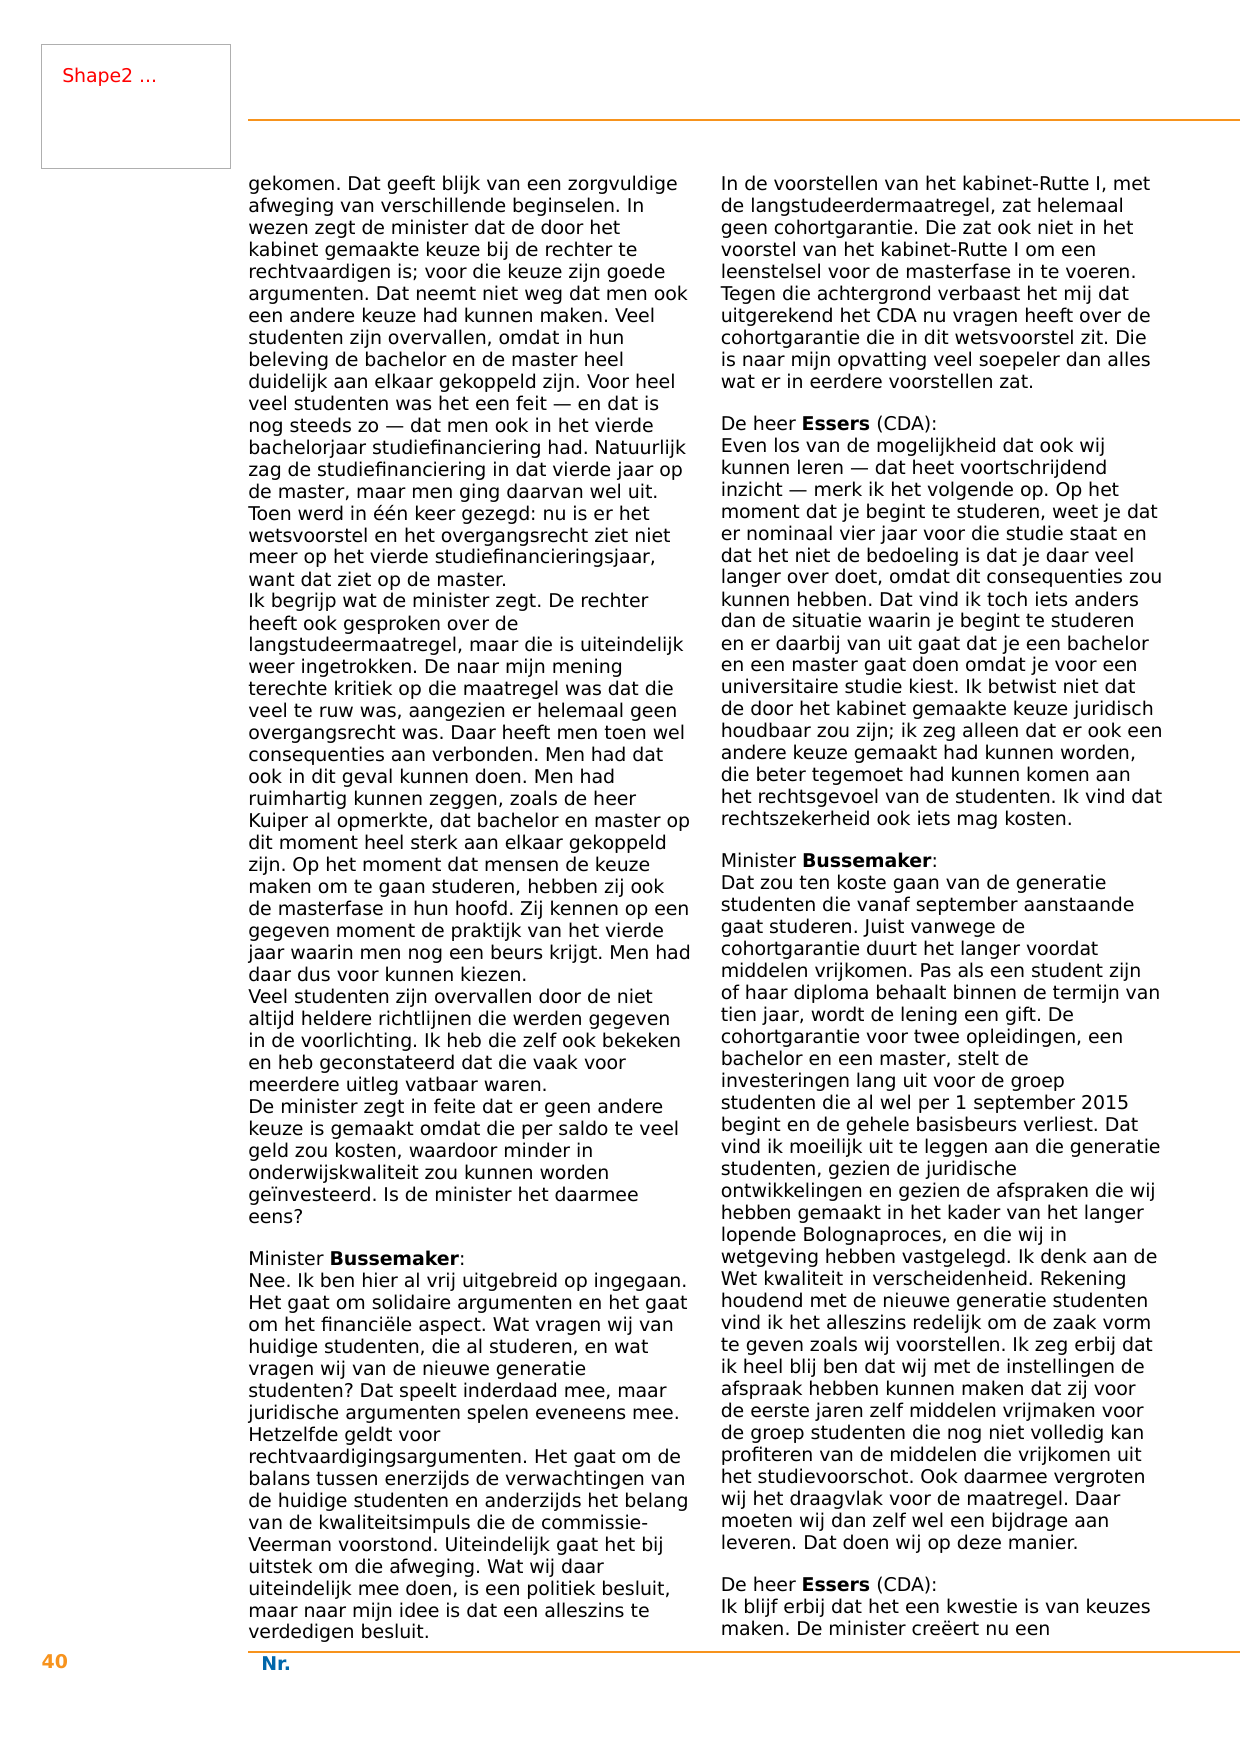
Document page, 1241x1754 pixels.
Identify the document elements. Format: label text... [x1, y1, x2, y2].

text Dat zou ten koste gaan van de generatie studenten die vanaf september aanstaande gaat studeren. Juist vanwege de cohortgarantie duurt het langer voordat middelen vrijkomen. Pas als een student zijn of haar diploma behaalt binnen de termijn van tien jaar, wordt de lening een gift. De cohortgarantie voor twee opleidingen, een bachelor en een master, stelt de investeringen lang uit voor de groep studenten die al wel per 1 september 2015 begint en de gehele basisbeurs verliest. Dat vind ik moeilijk uit te leggen aan die generatie studenten, gezien de juridische ontwikkelingen en gezien de afspraken die wij hebben gemaakt in het kader van het langer lopende Bolognaproces, en die wij in wetgeving hebben vastgelegd. Ik denk aan de Wet kwaliteit in verscheidenheid. Rekening houdend met de nieuwe generatie studenten vind ik het alleszins redelijk om de zaak vorm te geven zoals wij voorstellen. Ik zeg erbij dat ik heel blij ben dat wij met de instellingen de afspraak hebben kunnen maken dat zij voor de eerste jaren zelf middelen vrijmaken voor de groep studenten die nog niet volledig kan profiteren van de middelen die vrijkomen uit het studievoorschot. Ook daarmee vergroten wij het draagvlak voor de maatregel. Daar moeten wij dan zelf wel een bijdrage aan leveren. Dat doen wij op deze manier. [721, 872, 1163, 1553]
text In de voorstellen van het kabinet-Rutte I, met de langstudeerdermaatregel, zat helemaal geen cohortgarantie. Die zat ook niet in het voorstel van het kabinet-Rutte I om een leenstelsel voor de masterfase in te voeren. Tegen die achtergrond verbaast het mij dat uitgerekend het CDA nu vragen heeft over de cohortgarantie die in dit wetsvoorstel zit. Die is naar mijn opvatting veel soepeler dan alles wat er in eerdere voorstellen zat. [721, 173, 1163, 393]
text Even los van de mogelijkheid dat ook wij kunnen leren — dat heet voortschrijdend inzicht — merk ik het volgende op. Op het moment dat je begint te studeren, weet je dat er nominaal vier jaar voor die studie staat en dat het niet de bedoeling is dat je daar veel langer over doet, omdat dit consequenties zou kunnen hebben. Dat vind ik toch iets anders dan de situatie waarin je begint te studeren en er daarbij van uit gaat dat je een bachelor en een master gaat doen omdat je voor een universitaire studie kiest. Ik betwist niet dat de door het kabinet gemaakte keuze juridisch houdbaar zou zijn; ik zeg alleen dat er ook een andere keuze gemaakt had kunnen worden, die beter tegemoet had kunnen komen aan het rechtsgevoel van de studenten. Ik vind dat rechtszekerheid ook iets mag kosten. [721, 434, 1163, 830]
text De heer Essers (CDA): [721, 1573, 1163, 1596]
text Nee. Ik ben hier al vrij uitgebreid op ingegaan. Het gaat om solidaire argumenten en het gaat om het financiële aspect. Wat vragen wij van huidige studenten, die al studeren, en wat vragen wij van de nieuwe generatie studenten? Dat speelt inderdaad mee, maar juridische argumenten spelen eveneens mee. Hetzelfde geldt voor rechtvaardigingsargumenten. Het gaat om de balans tussen enerzijds de verwachtingen van de huidige studenten en anderzijds het belang van de kwaliteitsimpuls die de commissie-Veerman voorstond. Uiteindelijk gaat het bij uitstek om die afweging. Wat wij daar uiteindelijk mee doen, is een politiek besluit, maar naar mijn idee is dat een alleszins te verdedigen besluit. [248, 1270, 691, 1643]
text gekomen. Dat geeft blijk van een zorgvuldige afweging van verschillende beginselen. In wezen zegt de minister dat de door het kabinet gemaakte keuze bij de rechter te rechtvaardigen is; voor die keuze zijn goede argumenten. Dat neemt niet weg dat men ook een andere keuze had kunnen maken. Veel studenten zijn overvallen, omdat in hun beleving de bachelor en de master heel duidelijk aan elkaar gekoppeld zijn. Voor heel veel studenten was het een feit — en dat is nog steeds zo — dat men ook in het vierde bachelorjaar studiefinanciering had. Natuurlijk zag de studiefinanciering in dat vierde jaar op de master, maar men ging daarvan wel uit. Toen werd in één keer gezegd: nu is er het wetsvoorstel en het overgangsrecht ziet niet meer op het vierde studiefinancieringsjaar, want dat ziet op de master. [248, 173, 691, 590]
text Minister Bussemaker: [248, 1248, 691, 1270]
text Veel studenten zijn overvallen door de niet altijd heldere richtlijnen die werden gegeven in de voorlichting. Ik heb die zelf ook bekeken en heb geconstateerd dat die vaak voor meerdere uitleg vatbaar waren. [248, 986, 691, 1096]
text De heer Essers (CDA): [721, 413, 1163, 434]
text Ik begrijp wat de minister zegt. De rechter heeft ook gesproken over de langstudeermaatregel, maar die is uiteindelijk weer ingetrokken. De naar mijn mening terechte kritiek op die maatregel was dat die veel te ruw was, aangezien er helemaal geen overgangsrecht was. Daar heeft men toen wel consequenties aan verbonden. Men had dat ook in dit geval kunnen doen. Men had ruimhartig kunnen zeggen, zoals de heer Kuiper al opmerkte, dat bachelor en master op dit moment heel sterk aan elkaar gekoppeld zijn. Op het moment dat mensen de keuze maken om te gaan studeren, hebben zij ook de masterfase in hun hoofd. Zij kennen op een gegeven moment de praktijk van het vierde jaar waarin men nog een beurs krijgt. Men had daar dus voor kunnen kiezen. [248, 590, 691, 986]
text De minister zegt in feite dat er geen andere keuze is gemaakt omdat die per saldo te veel geld zou kosten, waardoor minder in onderwijskwaliteit zou kunnen worden geïnvesteerd. Is de minister het daarmee eens? [248, 1096, 691, 1228]
text Minister Bussemaker: [721, 850, 1163, 872]
text Ik blijf erbij dat het een kwestie is van keuzes maken. De minister creëert nu een [721, 1596, 1163, 1639]
